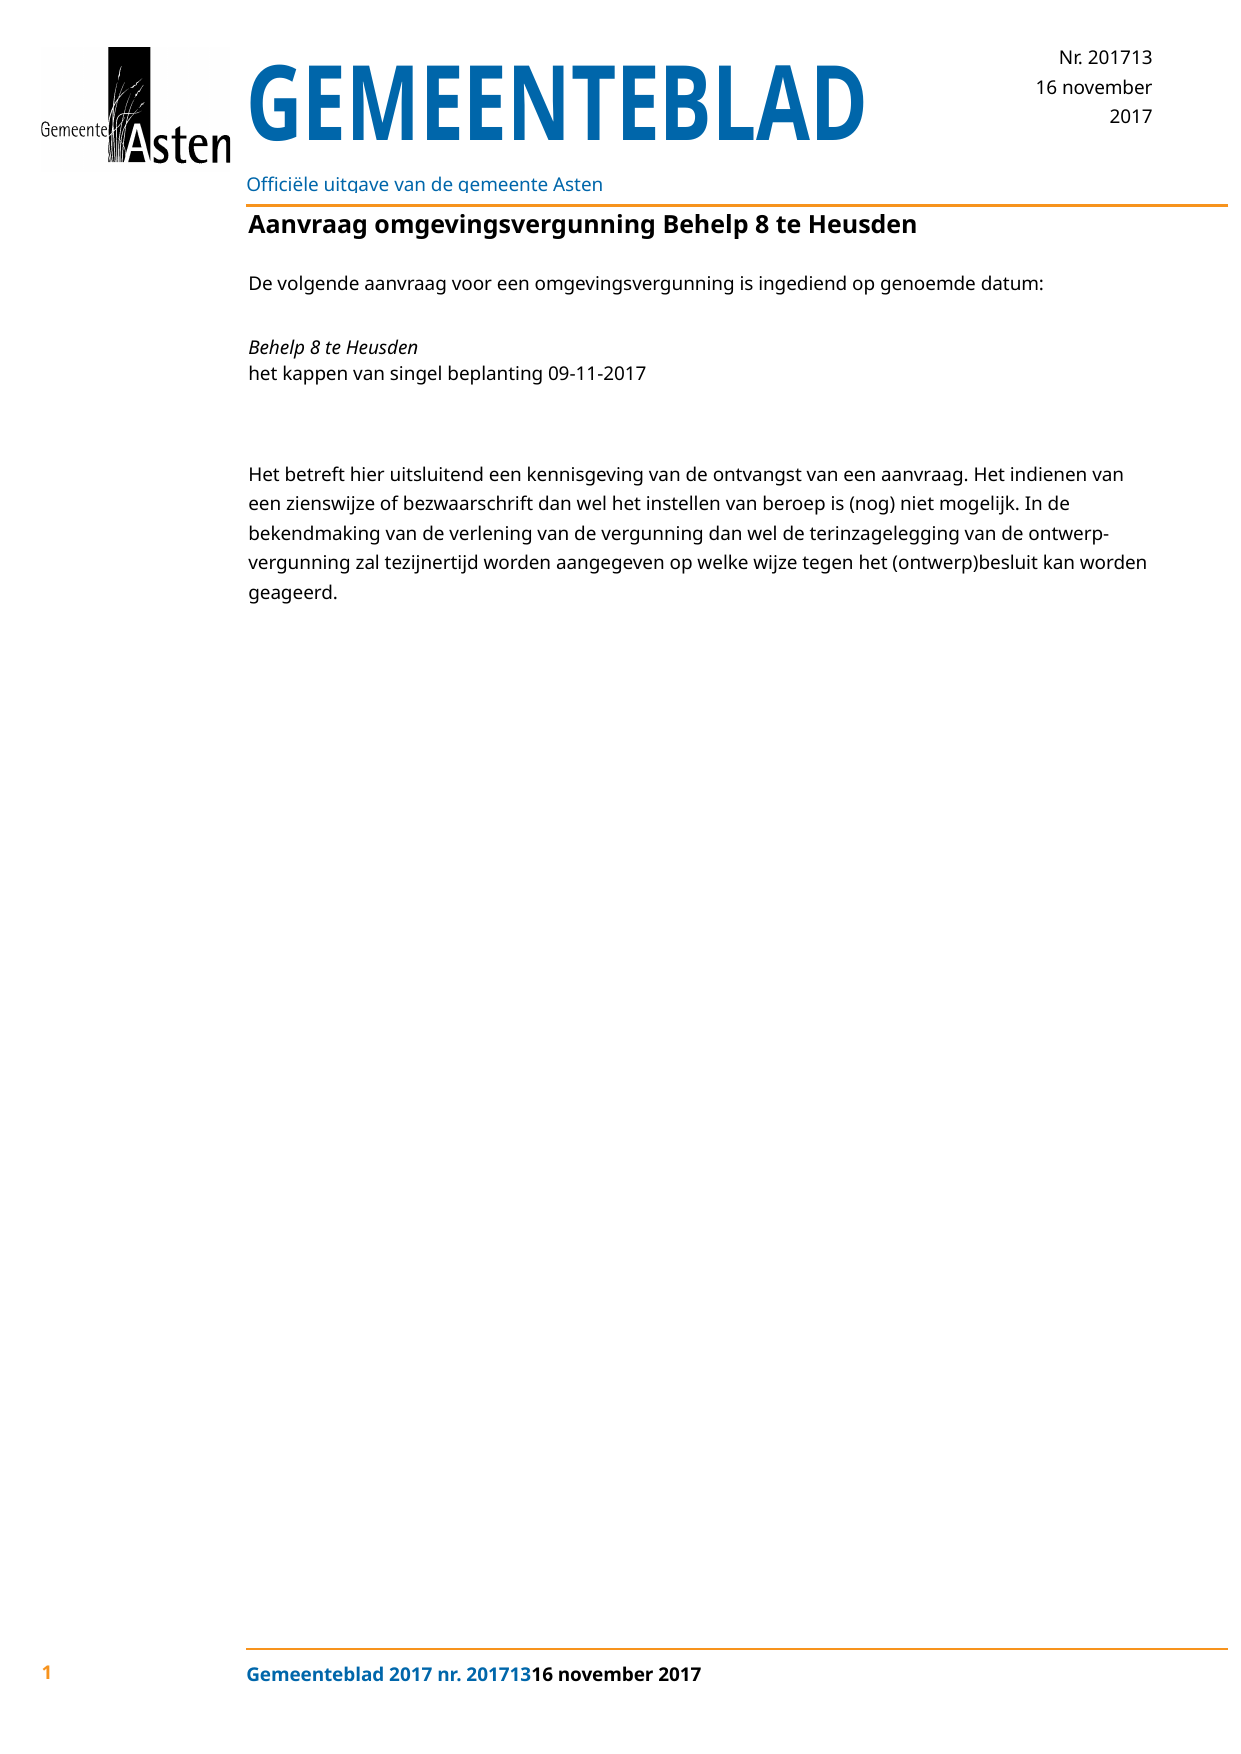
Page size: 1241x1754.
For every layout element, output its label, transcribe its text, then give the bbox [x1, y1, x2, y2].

text De volgende aanvraag voor een omgevingsvergunning is ingediend op genoemde datum: [248, 270, 1152, 296]
text Het betreft hier uitsluitend een kennisgeving van de ontvangst van een aanvraag. Het indienen van een zienswijze of bezwaarschrift dan wel het instellen van beroep is (nog) niet mogelijk. In de bekendmaking van de verlening van de vergunning dan wel de terinzagelegging van de ontwerp-vergunning zal tezijnertijd worden aangegeven op welke wijze tegen het (ontwerp)besluit kan worden geageerd. [248, 461, 1152, 605]
picture [41, 47, 231, 172]
text Aanvraag omgevingsvergunning Behelp 8 te Heusden [248, 207, 1152, 241]
text Behelp 8 te Heusden [248, 334, 1152, 360]
text het kappen van singel beplanting 09-11-2017 [248, 360, 1152, 386]
